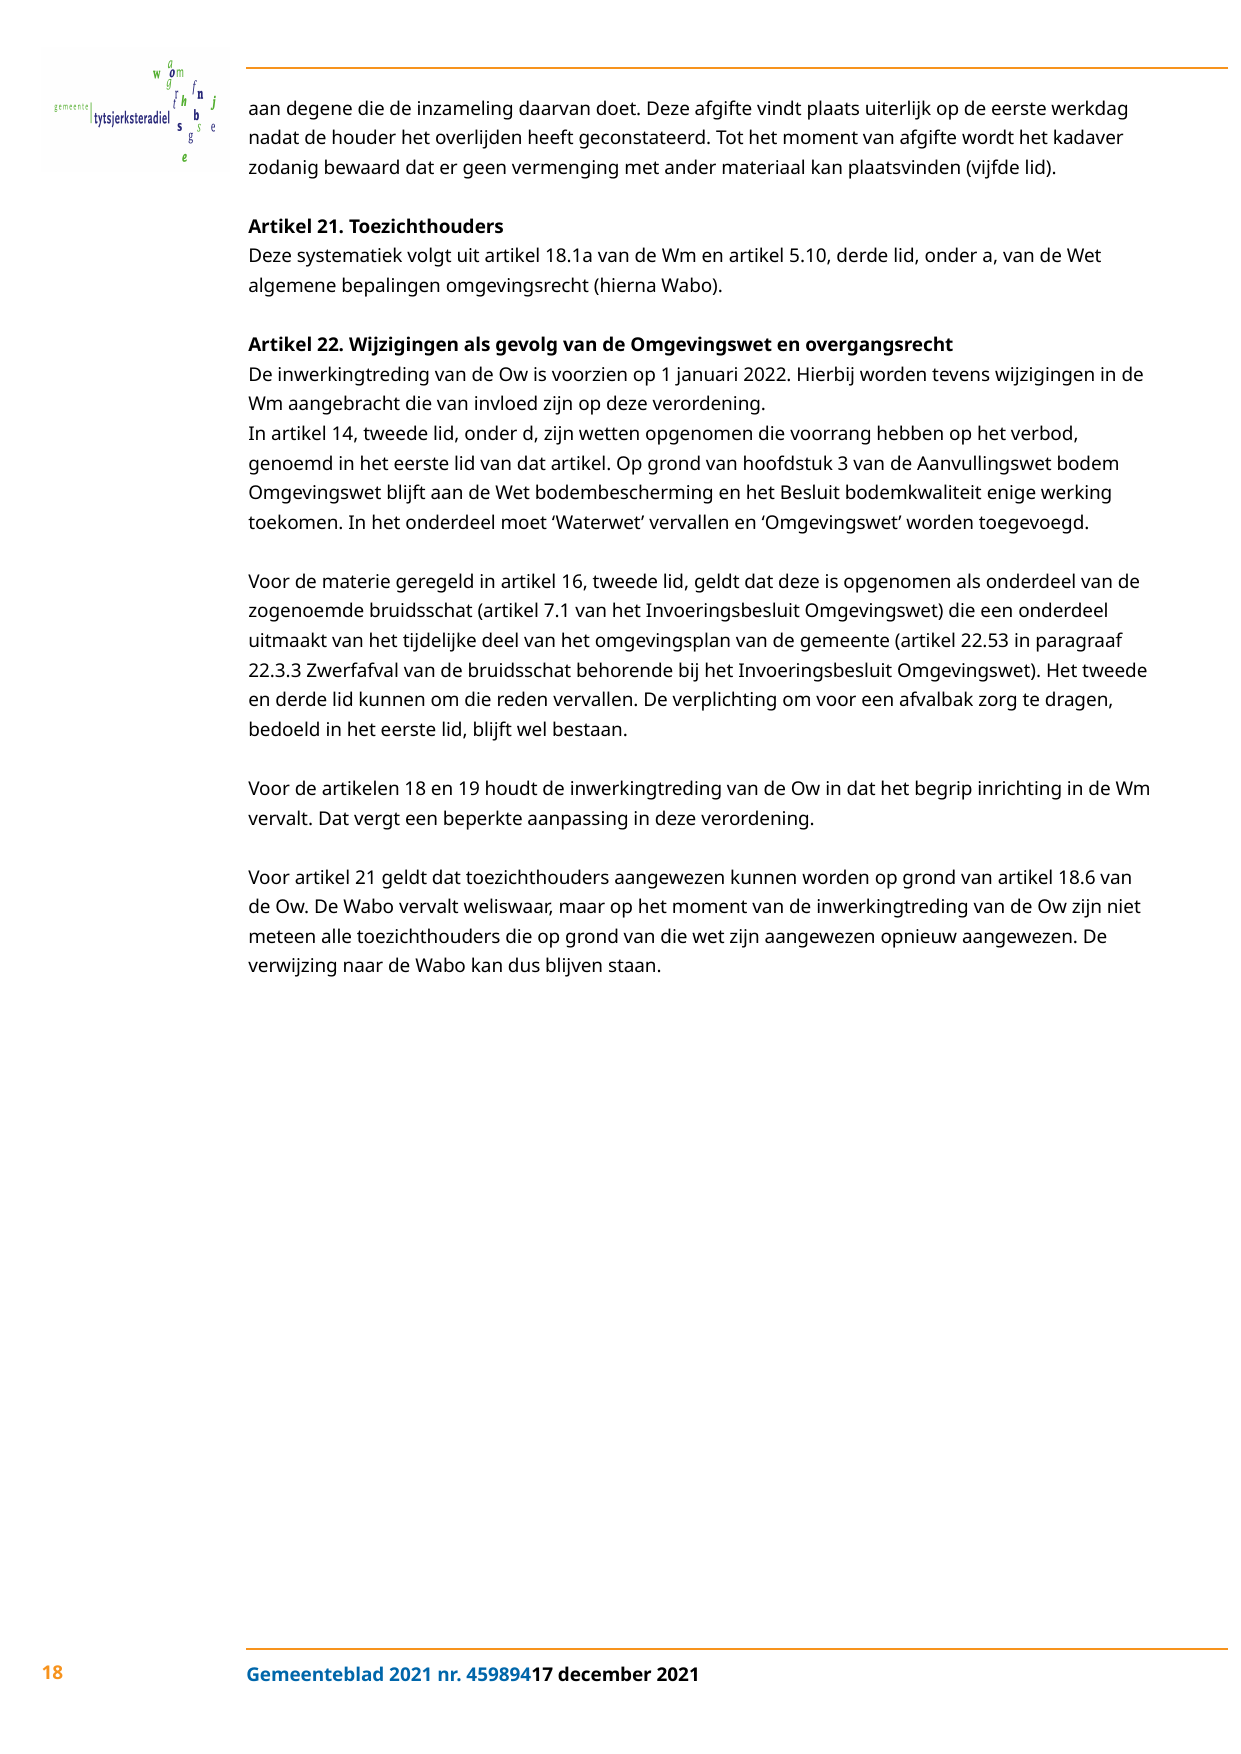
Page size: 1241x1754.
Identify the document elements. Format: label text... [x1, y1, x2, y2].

text Voor de materie geregeld in artikel 16, tweede lid, geldt dat deze is opgenomen als onderdeel van de zogenoemde bruidsschat (artikel 7.1 van het Invoeringsbesluit Omgevingswet) die een onderdeel uitmaakt van het tijdelijke deel van het omgevingsplan van de gemeente (artikel 22.53 in paragraaf 22.3.3 Zwerfafval van de bruidsschat behorende bij het Invoeringsbesluit Omgevingswet). Het tweede en derde lid kunnen om die reden vervallen. De verplichting om voor een afvalbak zorg te dragen, bedoeld in het eerste lid, blijft wel bestaan. [248, 568, 1152, 742]
text Artikel 22. Wijzigingen als gevolg van de Omgevingswet en overgangsrecht [248, 331, 1152, 357]
text Voor artikel 21 geldt dat toezichthouders aangewezen kunnen worden op grond van artikel 18.6 van de Ow. De Wabo vervalt weliswaar, maar op het moment van de inwerkingtreding van de Ow zijn niet meteen alle toezichthouders die op grond van die wet zijn aangewezen opnieuw aangewezen. De verwijzing naar de Wabo kan dus blijven staan. [248, 864, 1152, 978]
text Voor de artikelen 18 en 19 houdt de inwerkingtreding van de Ow in dat het begrip inrichting in de Wm vervalt. Dat vergt een beperkte aanpassing in deze verordening. [248, 775, 1152, 831]
text Deze systematiek volgt uit artikel 18.1a van de Wm en artikel 5.10, derde lid, onder a, van de Wet algemene bepalingen omgevingsrecht (hierna Wabo). [248, 243, 1152, 298]
text De inwerkingtreding van de Ow is voorzien op 1 januari 2022. Hierbij worden tevens wijzigingen in de Wm aangebracht die van invloed zijn op deze verordening. [248, 361, 1152, 416]
text aan degene die de inzameling daarvan doet. Deze afgifte vindt plaats uiterlijk op de eerste werkdag nadat de houder het overlijden heeft geconstateerd. Tot het moment van afgifte wordt het kadaver zodanig bewaard dat er geen vermenging met ander materiaal kan plaatsvinden (vijfde lid). [248, 95, 1152, 180]
picture [41, 47, 231, 172]
text Artikel 21. Toezichthouders [248, 213, 1152, 239]
text In artikel 14, tweede lid, onder d, zijn wetten opgenomen die voorrang hebben op het verbod, genoemd in het eerste lid van dat artikel. Op grond van hoofdstuk 3 van de Aanvullingswet bodem Omgevingswet blijft aan de Wet bodembescherming en het Besluit bodemkwaliteit enige werking toekomen. In het onderdeel moet ‘Waterwet’ vervallen en ‘Omgevingswet’ worden toegevoegd. [248, 420, 1152, 535]
